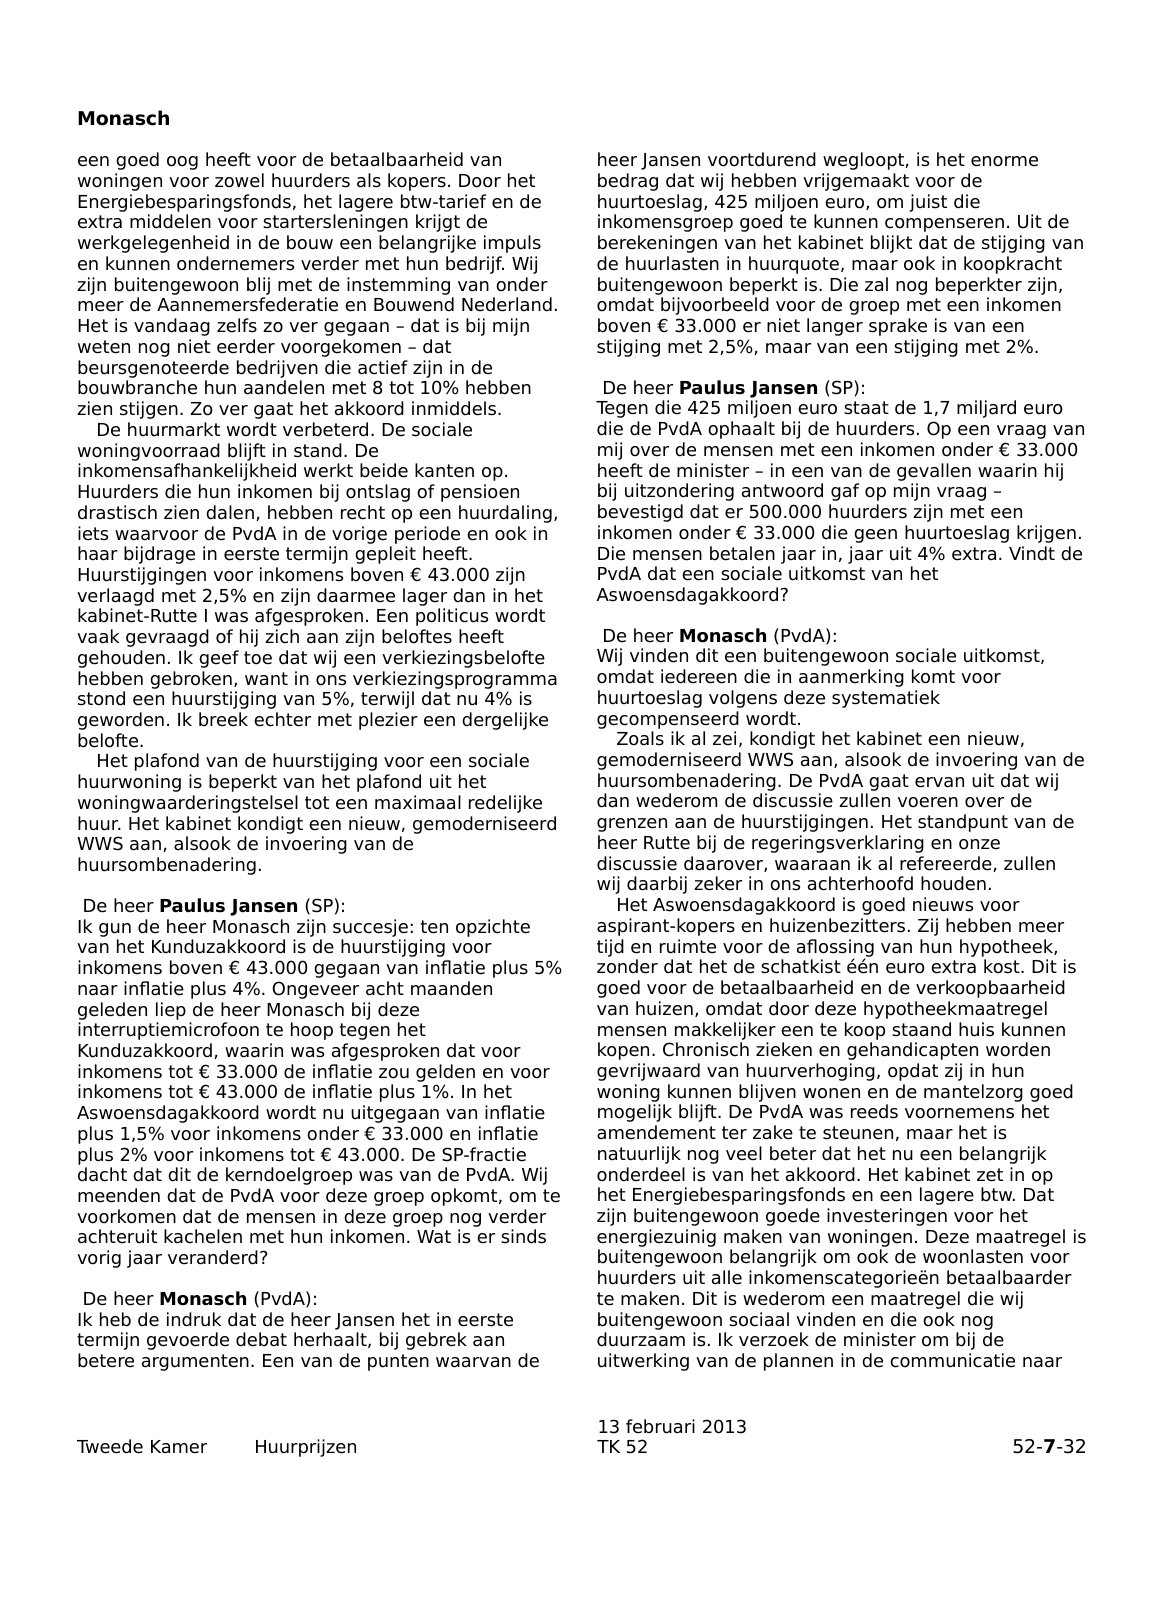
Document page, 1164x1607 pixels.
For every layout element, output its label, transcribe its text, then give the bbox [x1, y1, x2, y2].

text een goed oog heeft voor de betaalbaarheid van woningen voor zowel huurders als kopers. Door het Energiebesparingsfonds, het lagere btw-tarief en de extra middelen voor startersleningen krijgt de werkgelegenheid in de bouw een belangrijke impuls en kunnen ondernemers verder met hun bedrijf. Wij zijn buitengewoon blij met de instemming van onder meer de Aannemersfederatie en Bouwend Nederland. Het is vandaag zelfs zo ver gegaan – dat is bij mijn weten nog niet eerder voorgekomen – dat beursgenoteerde bedrijven die actief zijn in de bouwbranche hun aandelen met 8 tot 10% hebben zien stijgen. Zo ver gaat het akkoord inmiddels. [77, 150, 567, 420]
text Wij vinden dit een buitengewoon sociale uitkomst, omdat iedereen die in aanmerking komt voor huurtoeslag volgens deze systematiek gecompenseerd wordt. [596, 646, 1087, 729]
text Ik gun de heer Monasch zijn succesje: ten opzichte van het Kunduzakkoord is de huurstijging voor inkomens boven € 43.000 gegaan van inflatie plus 5% naar inflatie plus 4%. Ongeveer acht maanden geleden liep de heer Monasch bij deze interruptiemicrofoon te hoop tegen het Kunduzakkoord, waarin was afgesproken dat voor inkomens tot € 33.000 de inflatie zou gelden en voor inkomens tot € 43.000 de inflatie plus 1%. In het Aswoensdagakkoord wordt nu uitgegaan van inflatie plus 1,5% voor inkomens onder € 33.000 en inflatie plus 2% voor inkomens tot € 43.000. De SP-fractie dacht dat dit de kerndoelgroep was van de PvdA. Wij meenden dat de PvdA voor deze groep opkomt, om te voorkomen dat de mensen in deze groep nog verder achteruit kachelen met hun inkomen. Wat is er sinds vorig jaar veranderd? [77, 916, 567, 1269]
text Het plafond van de huurstijging voor een sociale huurwoning is beperkt van het plafond uit het woningwaarderingstelsel tot een maximaal redelijke huur. Het kabinet kondigt een nieuw, gemoderniseerd WWS aan, alsook de invoering van de huursombenadering. [77, 751, 567, 876]
text Tegen die 425 miljoen euro staat de 1,7 miljard euro die de PvdA ophaalt bij de huurders. Op een vraag van mij over de mensen met een inkomen onder € 33.000 heeft de minister – in een van de gevallen waarin hij bij uitzondering antwoord gaf op mijn vraag – bevestigd dat er 500.000 huurders zijn met een inkomen onder € 33.000 die geen huurtoeslag krijgen. Die mensen betalen jaar in, jaar uit 4% extra. Vindt de PvdA dat een sociale uitkomst van het Aswoensdagakkoord? [596, 398, 1087, 606]
text De huurmarkt wordt verbeterd. De sociale woningvoorraad blijft in stand. De inkomensafhankelijkheid werkt beide kanten op. Huurders die hun inkomen bij ontslag of pensioen drastisch zien dalen, hebben recht op een huurdaling, iets waarvoor de PvdA in de vorige periode en ook in haar bijdrage in eerste termijn gepleit heeft. Huurstijgingen voor inkomens boven € 43.000 zijn verlaagd met 2,5% en zijn daarmee lager dan in het kabinet-Rutte I was afgesproken. Een politicus wordt vaak gevraagd of hij zich aan zijn beloftes heeft gehouden. Ik geef toe dat wij een verkiezingsbelofte hebben gebroken, want in ons verkiezingsprogramma stond een huurstijging van 5%, terwijl dat nu 4% is geworden. Ik breek echter met plezier een dergelijke belofte. [77, 420, 567, 751]
text Zoals ik al zei, kondigt het kabinet een nieuw, gemoderniseerd WWS aan, alsook de invoering van de huursombenadering. De PvdA gaat ervan uit dat wij dan wederom de discussie zullen voeren over de grenzen aan de huurstijgingen. Het standpunt van de heer Rutte bij de regeringsverklaring en onze discussie daarover, waaraan ik al refereerde, zullen wij daarbij zeker in ons achterhoofd houden. [596, 729, 1087, 895]
text Ik heb de indruk dat de heer Jansen het in eerste termijn gevoerde debat herhaalt, bij gebrek aan betere argumenten. Een van de punten waarvan de [77, 1309, 567, 1372]
text De heer Monasch (PvdA): [596, 626, 1087, 646]
text De heer Monasch (PvdA): [77, 1289, 567, 1309]
text heer Jansen voortdurend wegloopt, is het enorme bedrag dat wij hebben vrijgemaakt voor de huurtoeslag, 425 miljoen euro, om juist die inkomensgroep goed te kunnen compenseren. Uit de berekeningen van het kabinet blijkt dat de stijging van de huurlasten in huurquote, maar ook in koopkracht buitengewoon beperkt is. Die zal nog beperkter zijn, omdat bijvoorbeeld voor de groep met een inkomen boven € 33.000 er niet langer sprake is van een stijging met 2,5%, maar van een stijging met 2%. [596, 150, 1087, 357]
text Het Aswoensdagakkoord is goed nieuws voor aspirant-kopers en huizenbezitters. Zij hebben meer tijd en ruimte voor de aflossing van hun hypotheek, zonder dat het de schatkist één euro extra kost. Dit is goed voor de betaalbaarheid en de verkoopbaarheid van huizen, omdat door deze hypotheekmaatregel mensen makkelijker een te koop staand huis kunnen kopen. Chronisch zieken en gehandicapten worden gevrijwaard van huurverhoging, opdat zij in hun woning kunnen blijven wonen en de mantelzorg goed mogelijk blijft. De PvdA was reeds voornemens het amendement ter zake te steunen, maar het is natuurlijk nog veel beter dat het nu een belangrijk onderdeel is van het akkoord. Het kabinet zet in op het Energiebesparingsfonds en een lagere btw. Dat zijn buitengewoon goede investeringen voor het energiezuinig maken van woningen. Deze maatregel is buitengewoon belangrijk om ook de woonlasten voor huurders uit alle inkomenscategorieën betaalbaarder te maken. Dit is wederom een maatregel die wij buitengewoon sociaal vinden en die ook nog duurzaam is. Ik verzoek de minister om bij de uitwerking van de plannen in de communicatie naar [596, 895, 1087, 1372]
text De heer Paulus Jansen (SP): [77, 896, 567, 916]
text De heer Paulus Jansen (SP): [596, 377, 1087, 398]
